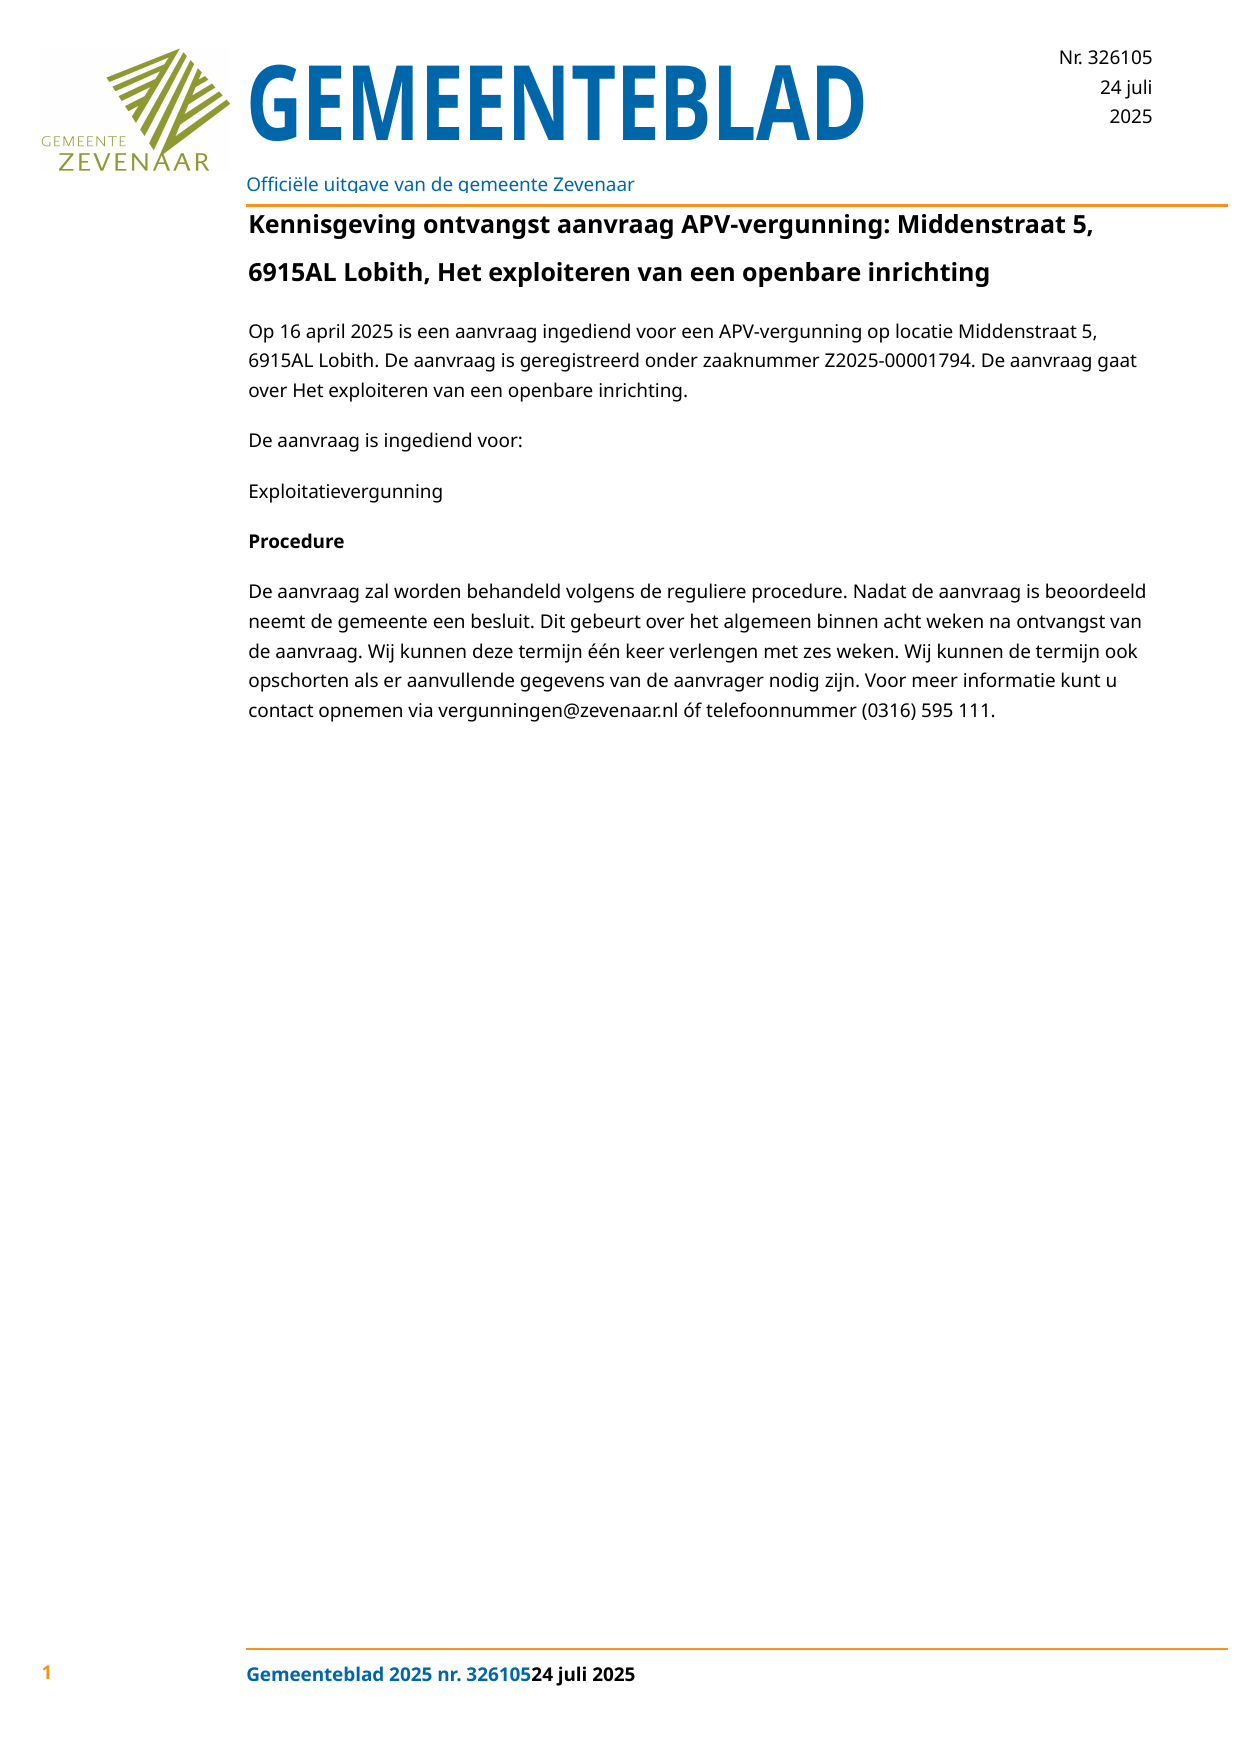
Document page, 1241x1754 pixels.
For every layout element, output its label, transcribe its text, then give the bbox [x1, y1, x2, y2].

text Procedure [248, 528, 1152, 554]
text Kennisgeving ontvangst aanvraag APV-vergunning: Middenstraat 5, 6915AL Lobith, Het exploiteren van een openbare inrichting [248, 207, 1152, 288]
text Op 16 april 2025 is een aanvraag ingediend voor een APV-vergunning op locatie Middenstraat 5, 6915AL Lobith. De aanvraag is geregistreerd onder zaaknummer Z2025-00001794. De aanvraag gaat over Het exploiteren van een openbare inrichting. [248, 318, 1152, 403]
picture [41, 47, 231, 172]
text De aanvraag zal worden behandeld volgens de reguliere procedure. Nadat de aanvraag is beoordeeld neemt de gemeente een besluit. Dit gebeurt over het algemeen binnen acht weken na ontvangst van de aanvraag. Wij kunnen deze termijn één keer verlengen met zes weken. Wij kunnen de termijn ook opschorten als er aanvullende gegevens van de aanvrager nodig zijn. Voor meer informatie kunt u contact opnemen via vergunningen@zevenaar.nl óf telefoonnummer (0316) 595 111. [248, 579, 1152, 723]
text Exploitatievergunning [248, 478, 1152, 504]
text De aanvraag is ingediend voor: [248, 427, 1152, 453]
